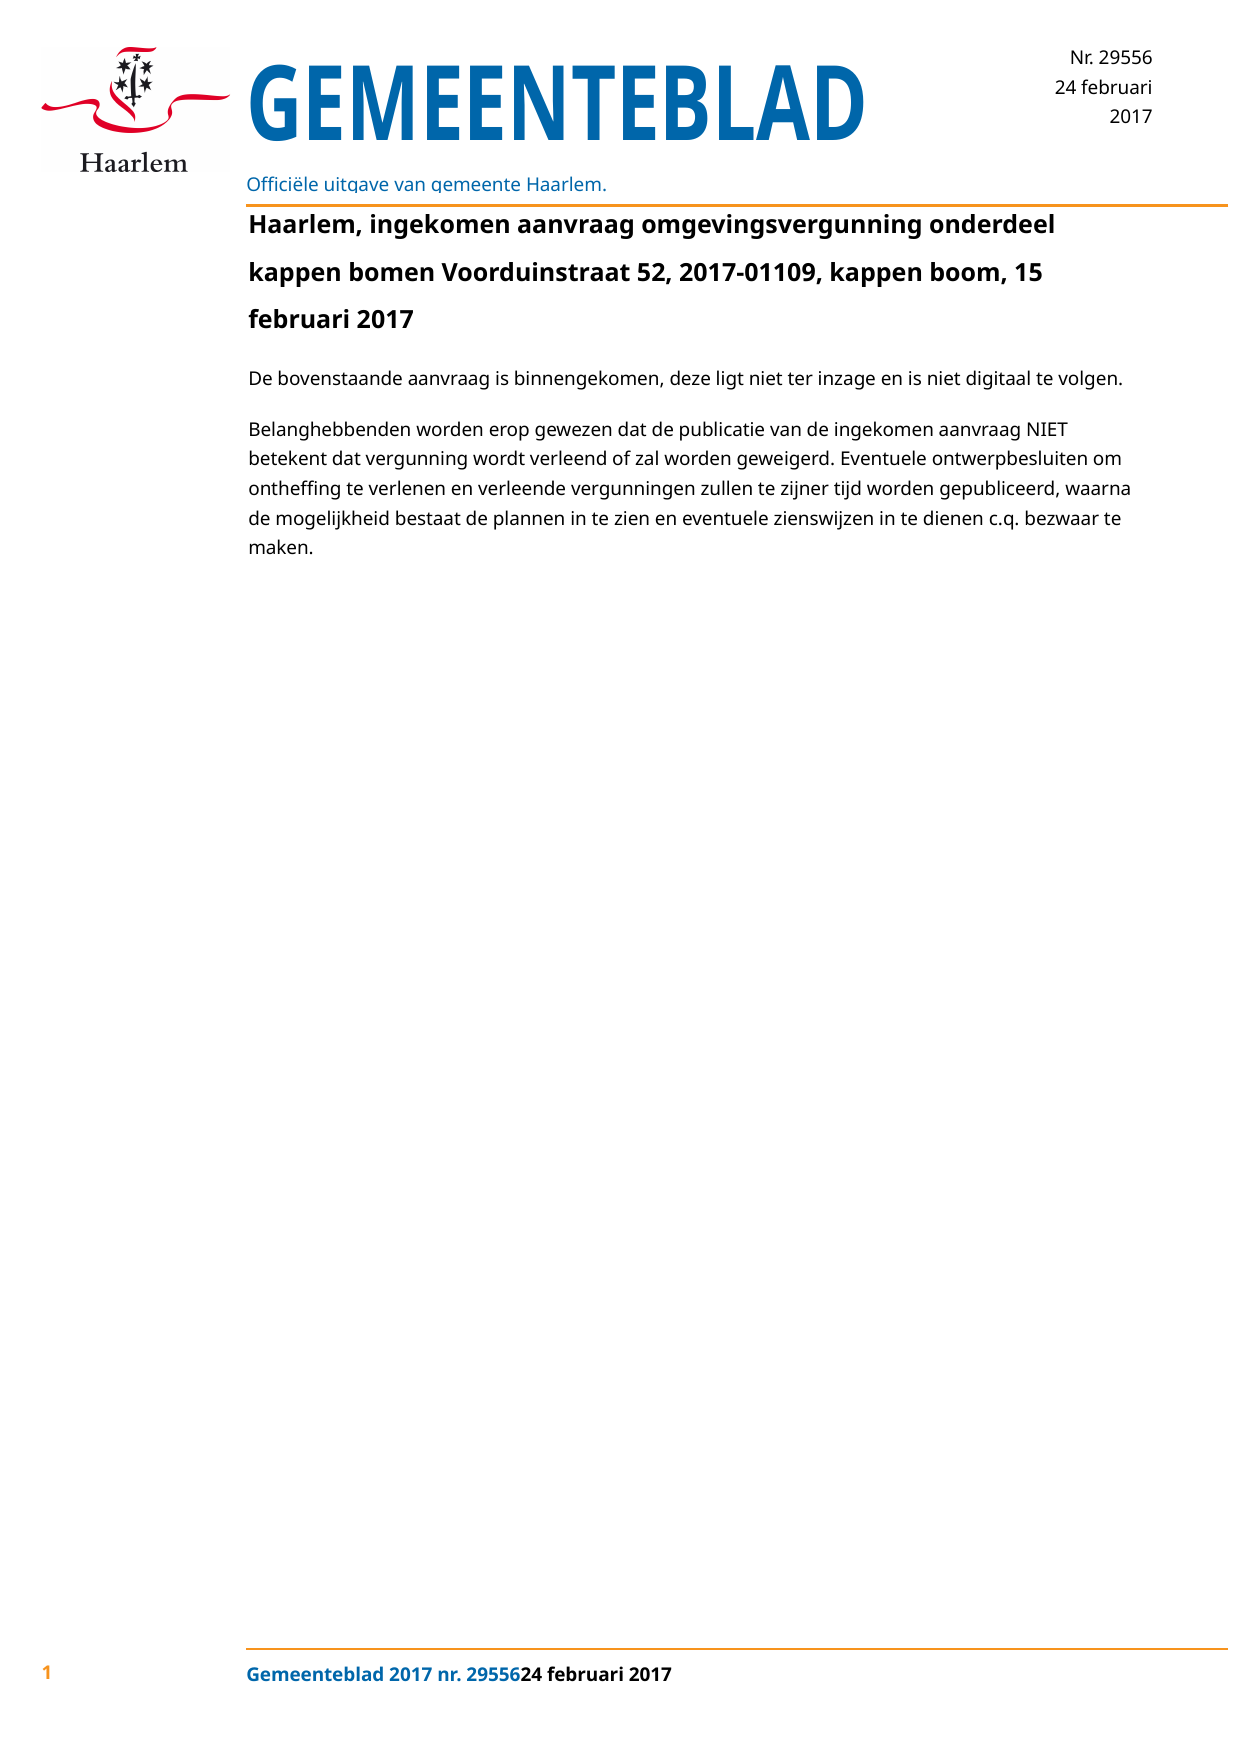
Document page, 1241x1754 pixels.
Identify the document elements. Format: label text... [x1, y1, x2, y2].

picture [41, 47, 231, 172]
text Haarlem, ingekomen aanvraag omgevingsvergunning onderdeel kappen bomen Voorduinstraat 52, 2017-01109, kappen boom, 15 februari 2017 [248, 207, 1152, 336]
text Belanghebbenden worden erop gewezen dat de publicatie van de ingekomen aanvraag NIET betekent dat vergunning wordt verleend of zal worden geweigerd. Eventuele ontwerpbesluiten om ontheffing te verlenen en verleende vergunningen zullen te zijner tijd worden gepubliceerd, waarna de mogelijkheid bestaat de plannen in te zien en eventuele zienswijzen in te dienen c.q. bezwaar te maken. [248, 416, 1152, 560]
text De bovenstaande aanvraag is binnengekomen, deze ligt niet ter inzage en is niet digitaal te volgen. [248, 366, 1152, 391]
